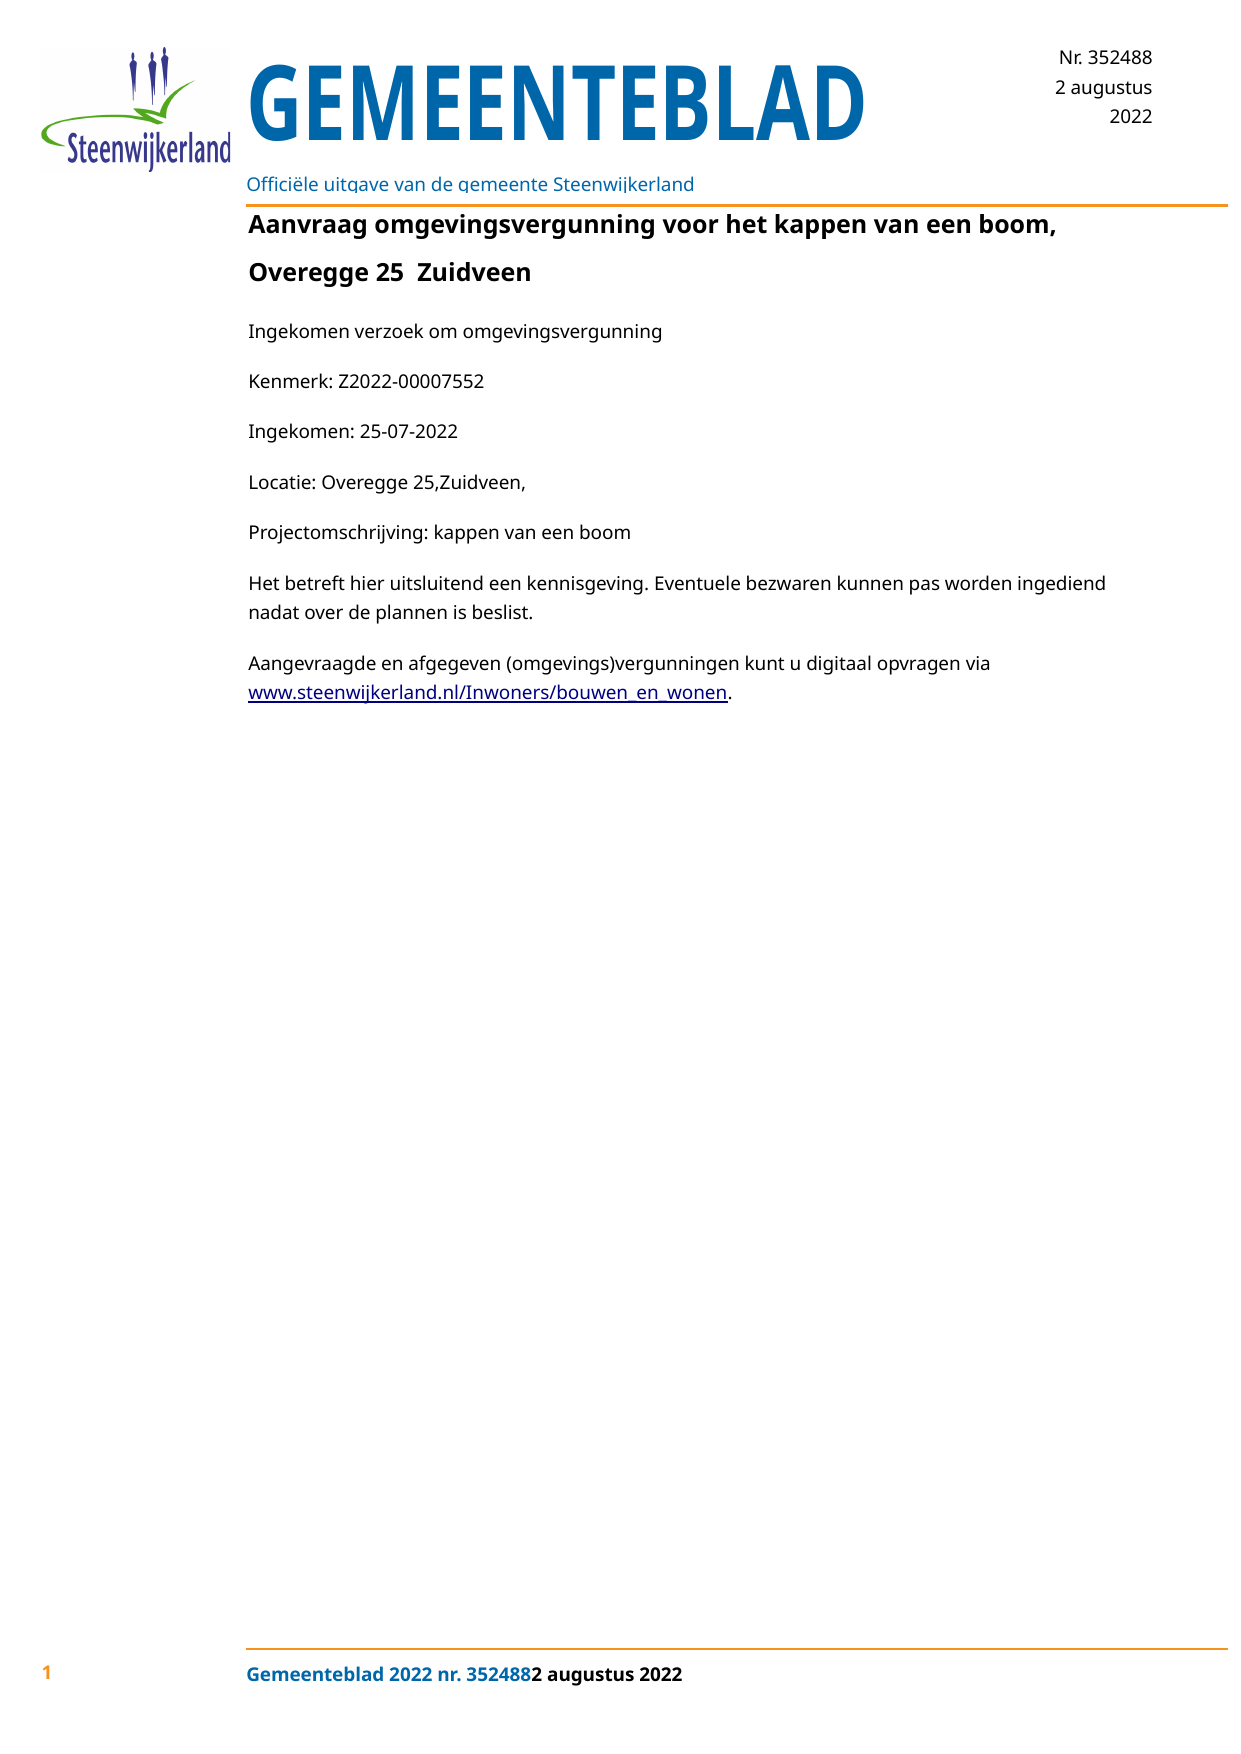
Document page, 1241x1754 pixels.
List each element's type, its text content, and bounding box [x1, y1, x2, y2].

text Ingekomen: 25-07-2022 [248, 419, 1152, 444]
picture [41, 47, 231, 172]
text Locatie: Overegge 25,Zuidveen, [248, 469, 1152, 495]
text Kenmerk: Z2022-00007552 [248, 368, 1152, 394]
text Aanvraag omgevingsvergunning voor het kappen van een boom, Overegge 25 Zuidveen [248, 207, 1152, 288]
text Ingekomen verzoek om omgevingsvergunning [248, 318, 1152, 344]
text Aangevraagde en afgegeven (omgevings)vergunningen kunt u digitaal opvragen via www.steenwijkerland.nl/Inwoners/bouwen_en_wonen. [248, 650, 1152, 705]
text Projectomschrijving: kappen van een boom [248, 519, 1152, 545]
text Het betreft hier uitsluitend een kennisgeving. Eventuele bezwaren kunnen pas worden ingediend nadat over de plannen is beslist. [248, 570, 1152, 625]
